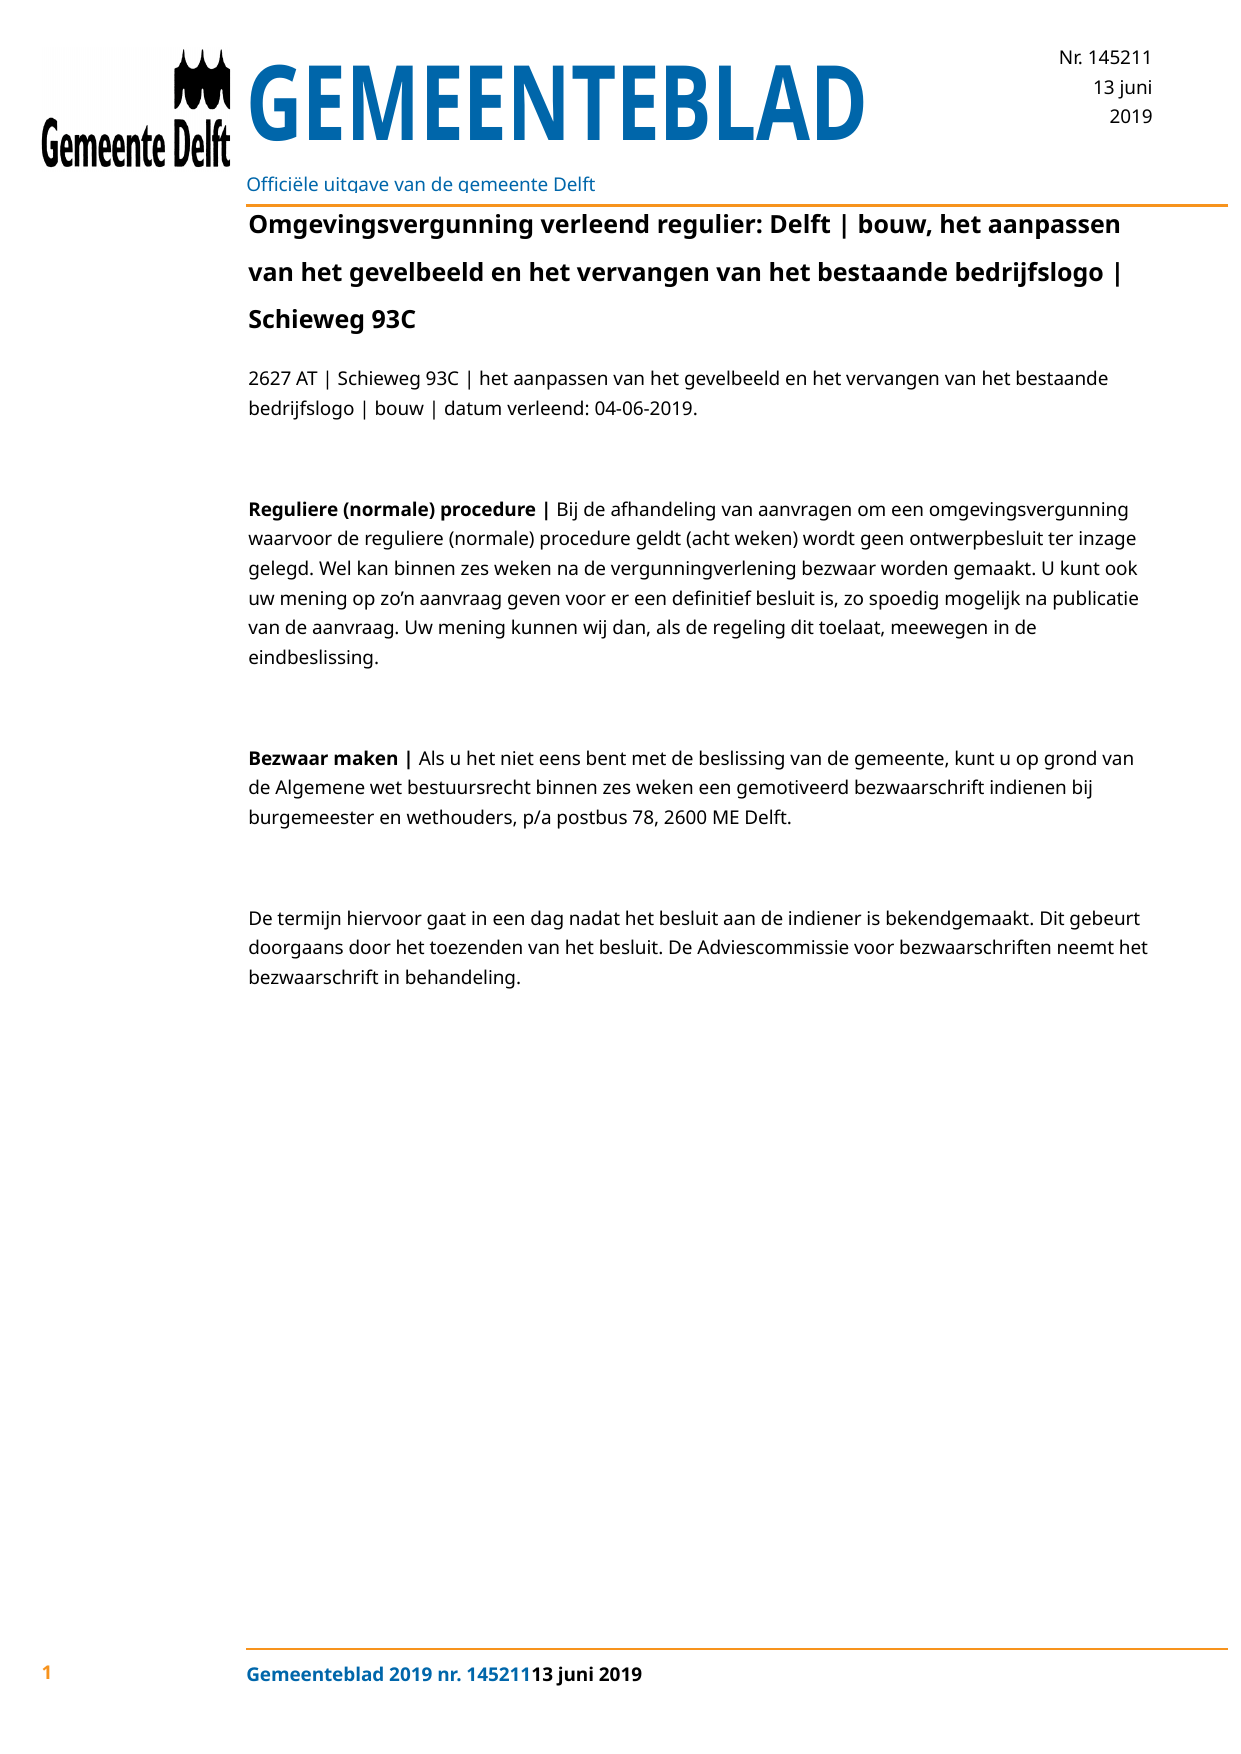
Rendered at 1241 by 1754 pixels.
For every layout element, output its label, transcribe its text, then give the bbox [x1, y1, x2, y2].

text Bezwaar maken | Als u het niet eens bent met de beslissing van de gemeente, kunt u op grond van de Algemene wet bestuursrecht binnen zes weken een gemotiveerd bezwaarschrift indienen bij burgemeester en wethouders, p/a postbus 78, 2600 ME Delft. [248, 745, 1152, 829]
text Omgevingsvergunning verleend regulier: Delft | bouw, het aanpassen van het gevelbeeld en het vervangen van het bestaande bedrijfslogo | Schieweg 93C [248, 207, 1152, 336]
text Reguliere (normale) procedure | Bij de afhandeling van aanvragen om een omgevingsvergunning waarvoor de reguliere (normale) procedure geldt (acht weken) wordt geen ontwerpbesluit ter inzage gelegd. Wel kan binnen zes weken na de vergunningverlening bezwaar worden gemaakt. U kunt ook uw mening op zo’n aanvraag geven voor er een definitief besluit is, zo spoedig mogelijk na publicatie van de aanvraag. Uw mening kunnen wij dan, als de regeling dit toelaat, meewegen in de eindbeslissing. [248, 496, 1152, 669]
picture [41, 47, 231, 172]
text De termijn hiervoor gaat in een dag nadat het besluit aan de indiener is bekendgemaakt. Dit gebeurt doorgaans door het toezenden van het besluit. De Adviescommissie voor bezwaarschriften neemt het bezwaarschrift in behandeling. [248, 905, 1152, 989]
text 2627 AT | Schieweg 93C | het aanpassen van het gevelbeeld en het vervangen van het bestaande bedrijfslogo | bouw | datum verleend: 04-06-2019. [248, 366, 1152, 421]
